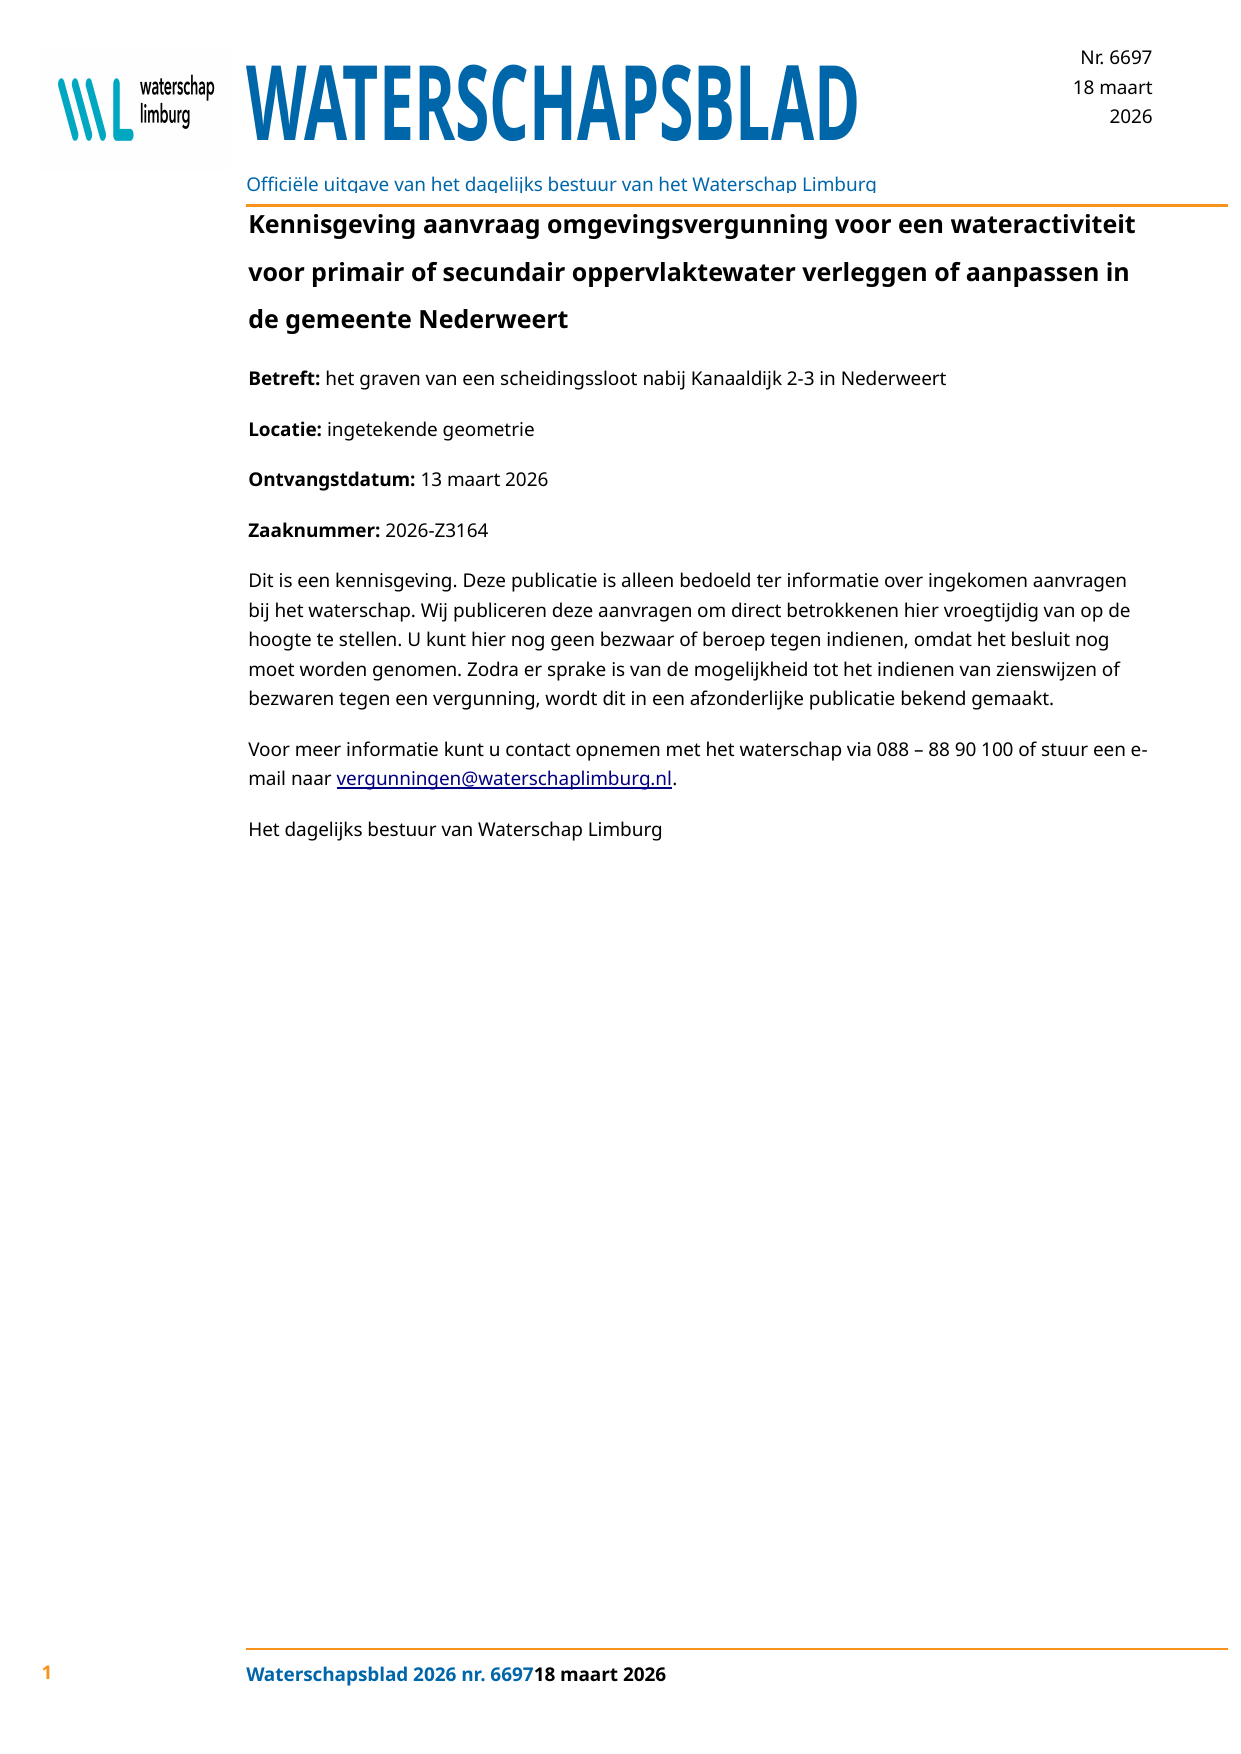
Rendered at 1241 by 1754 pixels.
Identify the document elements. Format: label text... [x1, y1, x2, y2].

text Het dagelijks bestuur van Waterschap Limburg [248, 816, 1152, 842]
text Zaaknummer: 2026-Z3164 [248, 517, 1152, 542]
text Kennisgeving aanvraag omgevingsvergunning voor een wateractiviteit voor primair of secundair oppervlaktewater verleggen of aanpassen in de gemeente Nederweert [248, 207, 1152, 336]
text Ontvangstdatum: 13 maart 2026 [248, 466, 1152, 492]
text Dit is een kennisgeving. Deze publicatie is alleen bedoeld ter informatie over ingekomen aanvragen bij het waterschap. Wij publiceren deze aanvragen om direct betrokkenen hier vroegtijdig van op de hoogte te stellen. U kunt hier nog geen bezwaar of beroep tegen indienen, omdat het besluit nog moet worden genomen. Zodra er sprake is van de mogelijkheid tot het indienen van zienswijzen of bezwaren tegen een vergunning, wordt dit in een afzonderlijke publicatie bekend gemaakt. [248, 567, 1152, 711]
text Locatie: ingetekende geometrie [248, 416, 1152, 442]
text Voor meer informatie kunt u contact opnemen met het waterschap via 088 – 88 90 100 of stuur een e-mail naar vergunningen@waterschaplimburg.nl. [248, 736, 1152, 791]
text Betreft: het graven van een scheidingssloot nabij Kanaaldijk 2-3 in Nederweert [248, 366, 1152, 391]
picture [41, 47, 231, 172]
